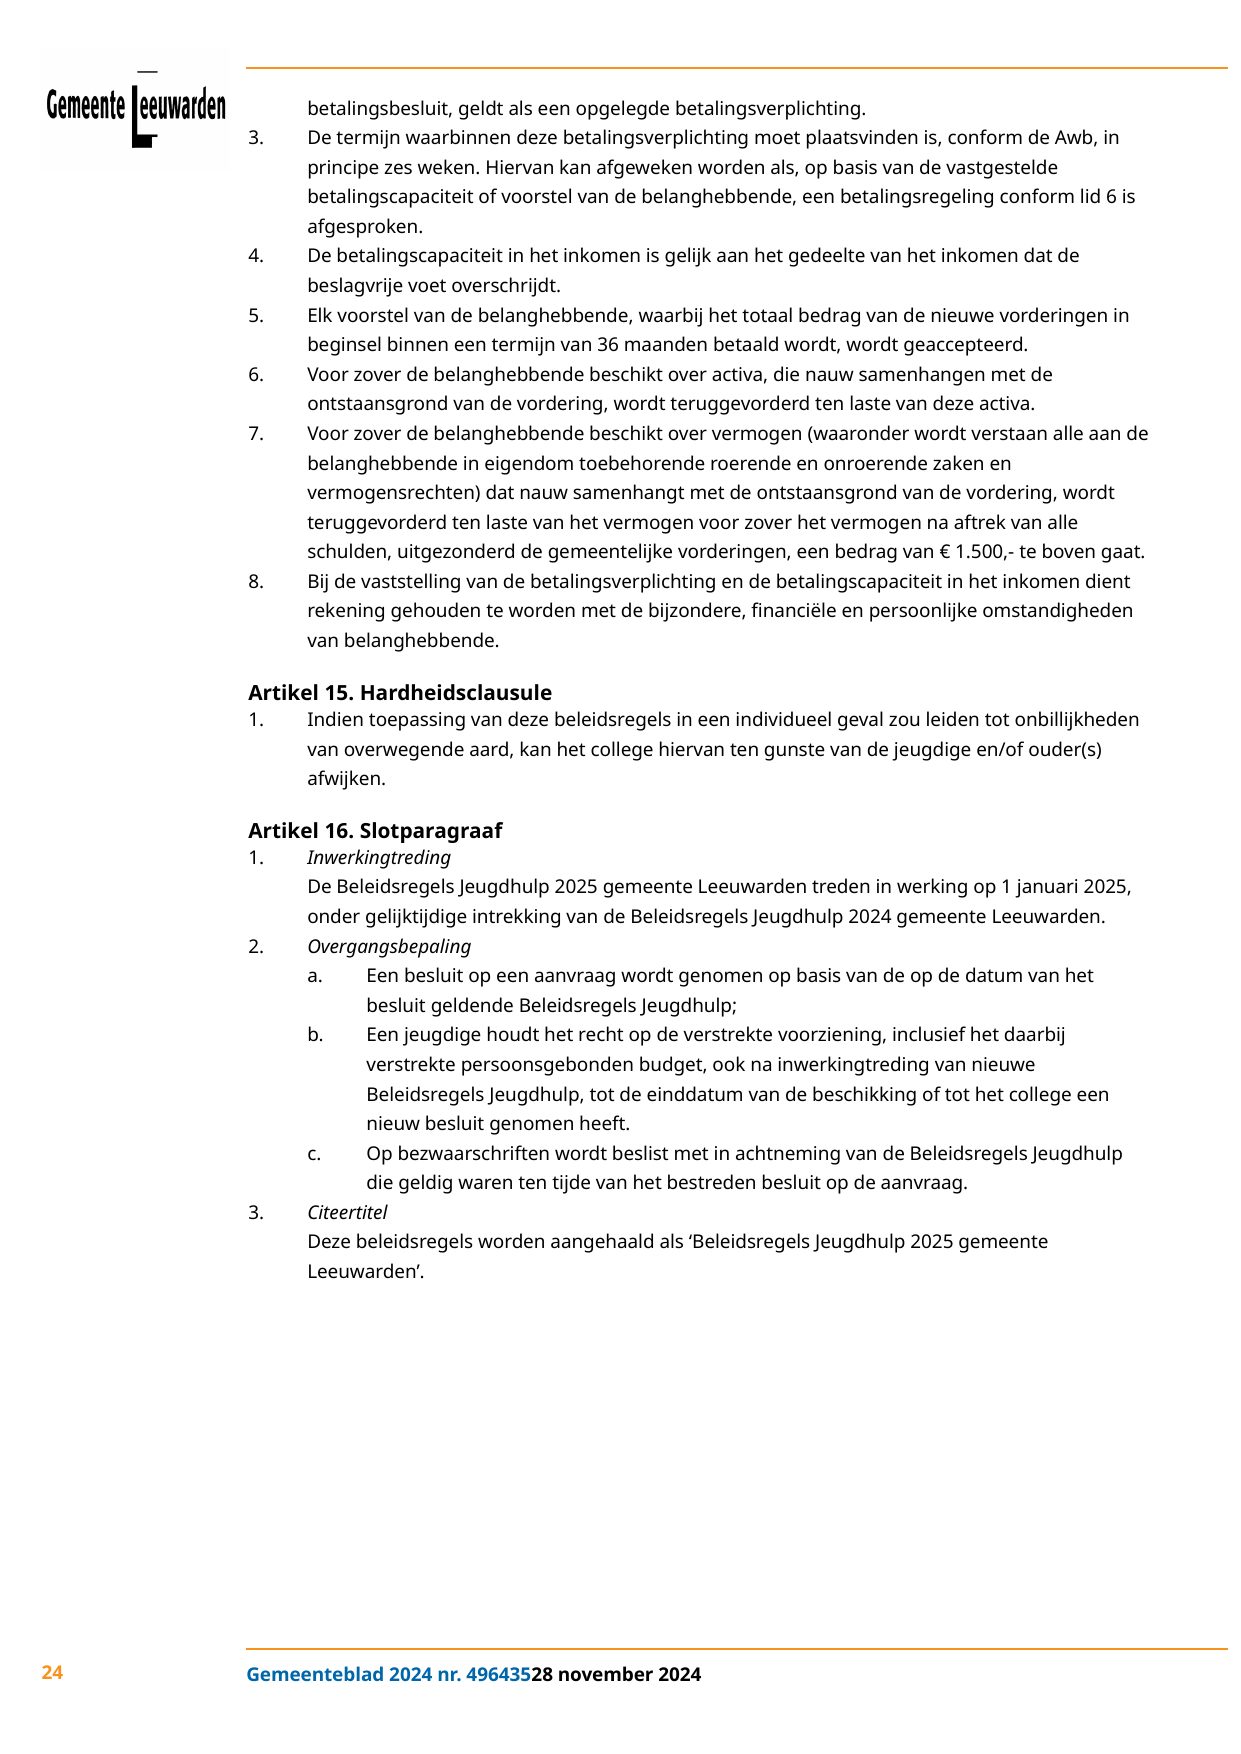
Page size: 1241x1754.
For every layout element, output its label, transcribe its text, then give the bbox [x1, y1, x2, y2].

list Deze beleidsregels worden aangehaald als ‘Beleidsregels Jeugdhulp 2025 gemeente Leeuwarden’. [248, 1229, 1152, 1284]
list De Beleidsregels Jeugdhulp 2025 gemeente Leeuwarden treden in werking op 1 januari 2025, onder gelijktijdige intrekking van de Beleidsregels Jeugdhulp 2024 gemeente Leeuwarden. [248, 874, 1152, 929]
list Indien toepassing van deze beleidsregels in een individueel geval zou leiden tot onbillijkheden van overwegende aard, kan het college hiervan ten gunste van de jeugdige en/of ouder(s) afwijken. [248, 706, 1152, 791]
list Citeertitel [248, 1199, 1152, 1225]
list Een besluit op een aanvraag wordt genomen op basis van de op de datum van het besluit geldende Beleidsregels Jeugdhulp; [307, 962, 1152, 1018]
list Bij de vaststelling van de betalingsverplichting en de betalingscapaciteit in het inkomen dient rekening gehouden te worden met de bijzondere, financiële en persoonlijke omstandigheden van belanghebbende. [248, 568, 1152, 653]
list Overgangsbepaling [248, 933, 1152, 959]
text Artikel 16. Slotparagraaf [248, 816, 1152, 844]
list Elk voorstel van de belanghebbende, waarbij het totaal bedrag van de nieuwe vorderingen in beginsel binnen een termijn van 36 maanden betaald wordt, wordt geaccepteerd. [248, 302, 1152, 357]
list De betalingscapaciteit in het inkomen is gelijk aan het gedeelte van het inkomen dat de beslagvrije voet overschrijdt. [248, 243, 1152, 298]
list Voor zover de belanghebbende beschikt over vermogen (waaronder wordt verstaan alle aan de belanghebbende in eigendom toebehorende roerende en onroerende zaken en vermogensrechten) dat nauw samenhangt met de ontstaansgrond van de vordering, wordt teruggevorderd ten laste van het vermogen voor zover het vermogen na aftrek van alle schulden, uitgezonderd de gemeentelijke vorderingen, een bedrag van € 1.500,- te boven gaat. [248, 420, 1152, 564]
list Inwerkingtreding [248, 844, 1152, 870]
list Op bezwaarschriften wordt beslist met in achtneming van de Beleidsregels Jeugdhulp die geldig waren ten tijde van het bestreden besluit op de aanvraag. [307, 1140, 1152, 1195]
list De termijn waarbinnen deze betalingsverplichting moet plaatsvinden is, conform de Awb, in principe zes weken. Hiervan kan afgeweken worden als, op basis van de vastgestelde betalingscapaciteit of voorstel van de belanghebbende, een betalingsregeling conform lid 6 is afgesproken. [248, 124, 1152, 239]
list Een jeugdige houdt het recht op de verstrekte voorziening, inclusief het daarbij verstrekte persoonsgebonden budget, ook na inwerkingtreding van nieuwe Beleidsregels Jeugdhulp, tot de einddatum van de beschikking of tot het college een nieuw besluit genomen heeft. [307, 1022, 1152, 1136]
list betalingsbesluit, geldt als een opgelegde betalingsverplichting. [248, 95, 1152, 121]
text Artikel 15. Hardheidsclausule [248, 678, 1152, 706]
list Voor zover de belanghebbende beschikt over activa, die nauw samenhangen met de ontstaansgrond van de vordering, wordt teruggevorderd ten laste van deze activa. [248, 361, 1152, 416]
picture [41, 47, 231, 172]
